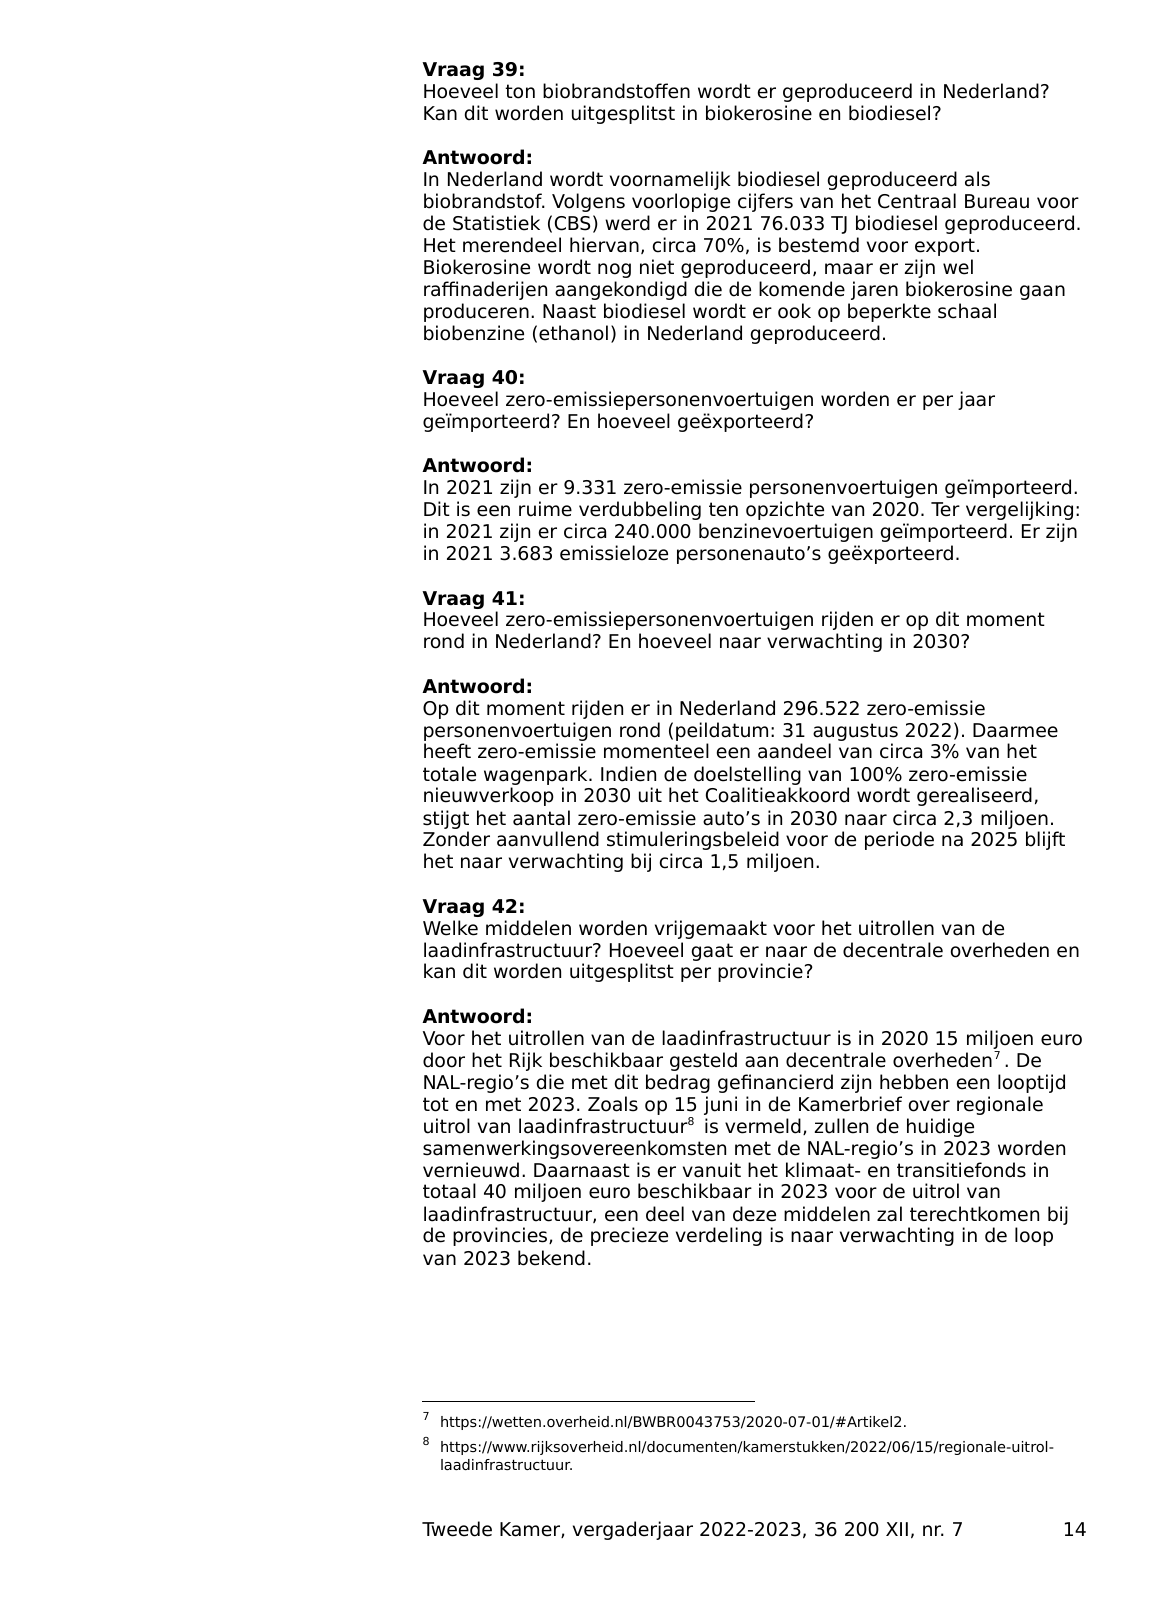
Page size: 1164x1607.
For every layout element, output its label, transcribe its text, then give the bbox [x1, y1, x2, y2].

text https://www.rijksoverheid.nl/documenten/kamerstukken/2022/06/15/regionale-uitrol-laadinfrastructuur. [422, 1435, 1087, 1474]
text https://wetten.overheid.nl/BWBR0043753/2020-07-01/#Artikel2. [422, 1410, 1087, 1432]
text Hoeveel zero-emissiepersonenvoertuigen rijden er op dit moment rond in Nederland? En hoeveel naar verwachting in 2030? [422, 609, 1087, 653]
subtitle Vraag 39: [422, 59, 1087, 81]
subtitle Antwoord: [422, 1006, 1087, 1028]
text Hoeveel zero-emissiepersonenvoertuigen worden er per jaar geïmporteerd? En hoeveel geëxporteerd? [422, 389, 1087, 433]
text Welke middelen worden vrijgemaakt voor het uitrollen van de laadinfrastructuur? Hoeveel gaat er naar de decentrale overheden en kan dit worden uitgesplitst per provincie? [422, 917, 1087, 983]
subtitle Antwoord: [422, 455, 1087, 477]
subtitle Vraag 41: [422, 587, 1087, 609]
text Op dit moment rijden er in Nederland 296.522 zero-emissie personenvoertuigen rond (peildatum: 31 augustus 2022). Daarmee heeft zero-emissie momenteel een aandeel van circa 3% van het totale wagenpark. Indien de doelstelling van 100% zero-emissie nieuwverkoop in 2030 uit het Coalitieakkoord wordt gerealiseerd, stijgt het aantal zero-emissie auto’s in 2030 naar circa 2,3 miljoen. Zonder aanvullend stimuleringsbeleid voor de periode na 2025 blijft het naar verwachting bij circa 1,5 miljoen. [422, 697, 1087, 873]
subtitle Vraag 40: [422, 367, 1087, 389]
text In 2021 zijn er 9.331 zero-emissie personenvoertuigen geïmporteerd. Dit is een ruime verdubbeling ten opzichte van 2020. Ter vergelijking: in 2021 zijn er circa 240.000 benzinevoertuigen geïmporteerd. Er zijn in 2021 3.683 emissieloze personenauto’s geëxporteerd. [422, 477, 1087, 565]
subtitle Antwoord: [422, 676, 1087, 697]
text Hoeveel ton biobrandstoffen wordt er geproduceerd in Nederland? Kan dit worden uitgesplitst in biokerosine en biodiesel? [422, 81, 1087, 125]
text In Nederland wordt voornamelijk biodiesel geproduceerd als biobrandstof. Volgens voorlopige cijfers van het Centraal Bureau voor de Statistiek (CBS) werd er in 2021 76.033 TJ biodiesel geproduceerd. Het merendeel hiervan, circa 70%, is bestemd voor export. Biokerosine wordt nog niet geproduceerd, maar er zijn wel raffinaderijen aangekondigd die de komende jaren biokerosine gaan produceren. Naast biodiesel wordt er ook op beperkte schaal biobenzine (ethanol) in Nederland geproduceerd. [422, 169, 1087, 345]
subtitle Antwoord: [422, 147, 1087, 169]
text Voor het uitrollen van de laadinfrastructuur is in 2020 15 miljoen euro door het Rijk beschikbaar gesteld aan decentrale overheden. De NAL-regio’s die met dit bedrag gefinancierd zijn hebben een looptijd tot en met 2023. Zoals op 15 juni in de Kamerbrief over regionale uitrol van laadinfrastructuur is vermeld, zullen de huidige samenwerkingsovereenkomsten met de NAL-regio’s in 2023 worden vernieuwd. Daarnaast is er vanuit het klimaat- en transitiefonds in totaal 40 miljoen euro beschikbaar in 2023 voor de uitrol van laadinfrastructuur, een deel van deze middelen zal terechtkomen bij de provincies, de precieze verdeling is naar verwachting in de loop van 2023 bekend. [422, 1028, 1087, 1269]
subtitle Vraag 42: [422, 896, 1087, 917]
